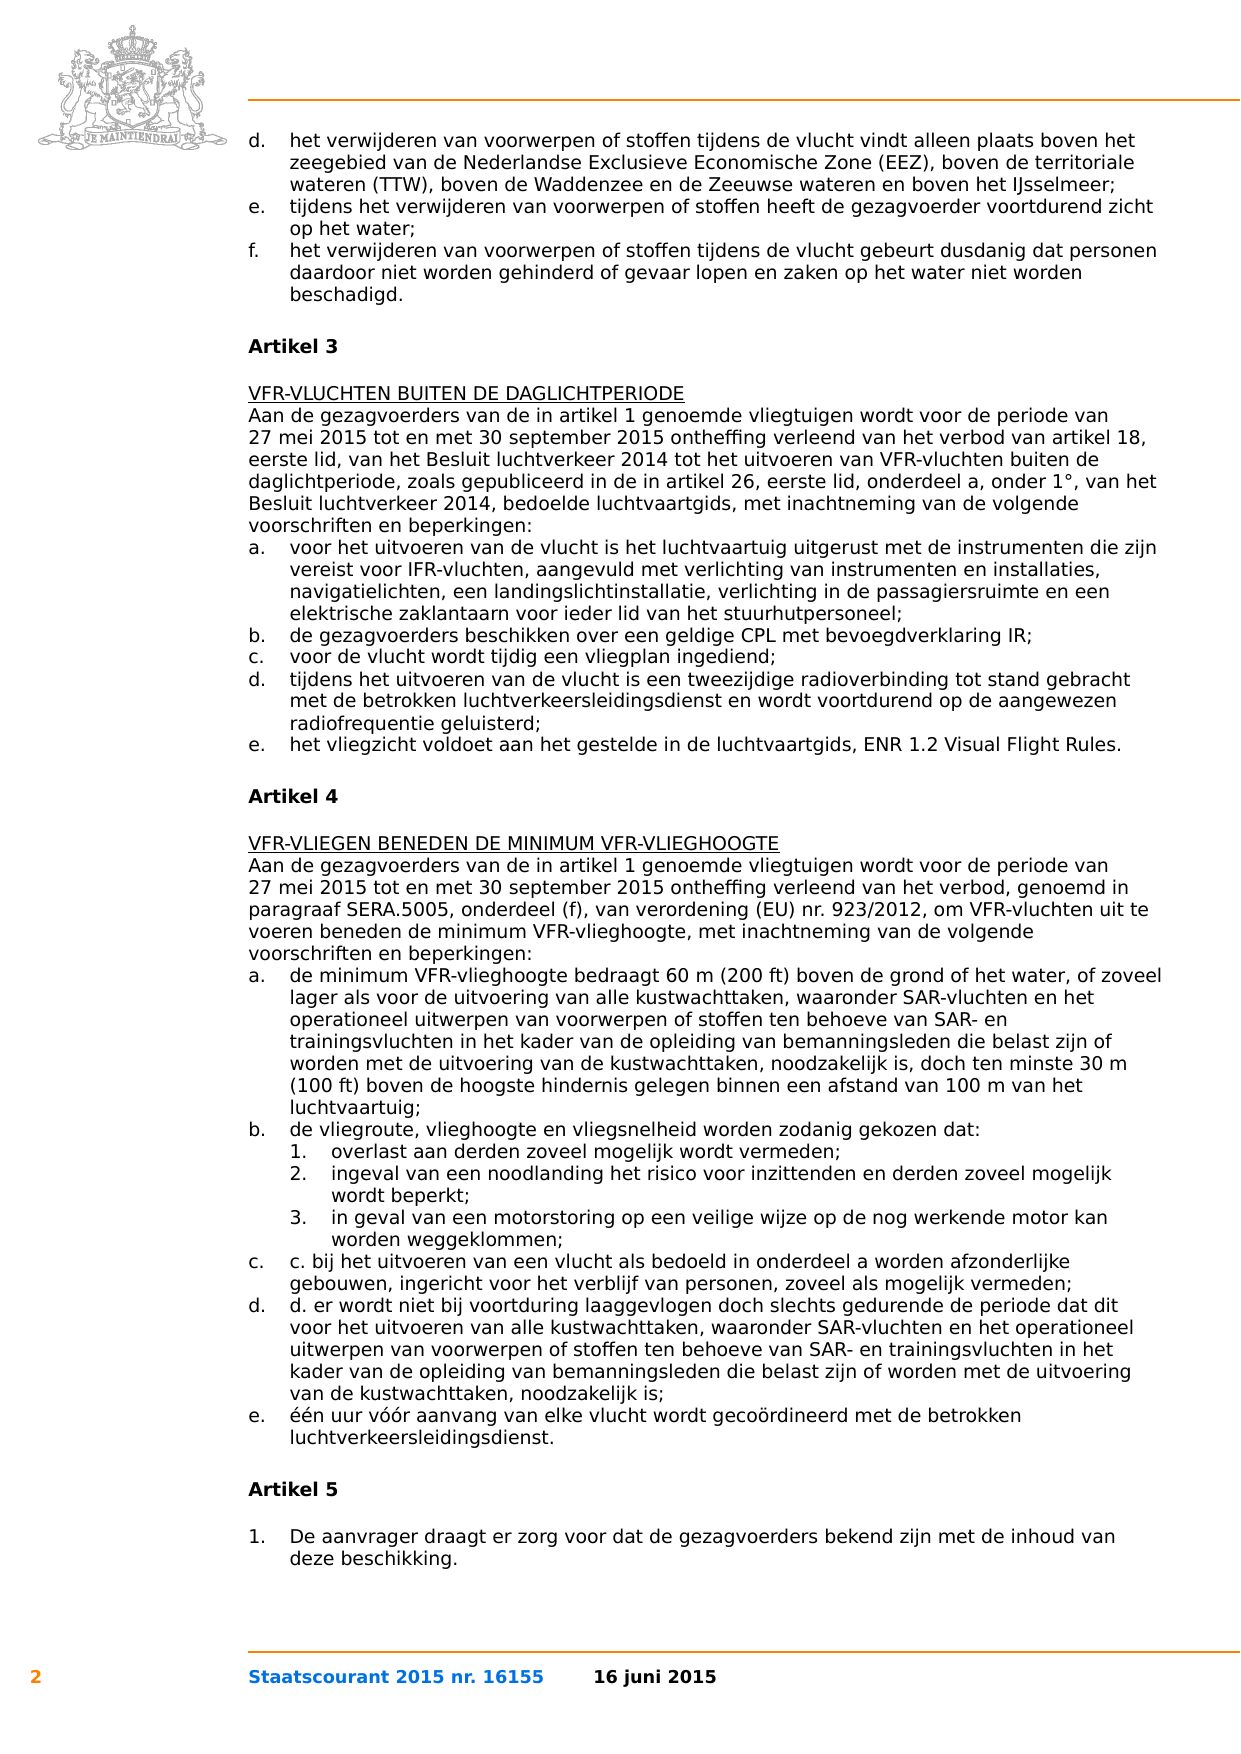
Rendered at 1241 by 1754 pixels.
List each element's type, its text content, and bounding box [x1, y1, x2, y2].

text e. het vliegzicht voldoet aan het gestelde in de luchtvaartgids, ENR 1.2 Visual Flight Rules. [248, 734, 1163, 756]
text Aan de gezagvoerders van de in artikel 1 genoemde vliegtuigen wordt voor de periode van 27 mei 2015 tot en met 30 september 2015 ontheffing verleend van het verbod, genoemd in paragraaf SERA.5005, onderdeel (f), van verordening (EU) nr. 923/2012, om VFR-vluchten uit te voeren beneden de minimum VFR-vlieghoogte, met inachtneming van de volgende voorschriften en beperkingen: [248, 855, 1163, 965]
text c. voor de vlucht wordt tijdig een vliegplan ingediend; [248, 646, 1163, 668]
text d. d. er wordt niet bij voortduring laaggevlogen doch slechts gedurende de periode dat dit voor het uitvoeren van alle kustwachttaken, waaronder SAR-vluchten en het operationeel uitwerpen van voorwerpen of stoffen ten behoeve van SAR- en trainingsvluchten in het kader van de opleiding van bemanningsleden die belast zijn of worden met de uitvoering van de kustwachttaken, noodzakelijk is; [248, 1295, 1163, 1405]
subtitle Artikel 4 [248, 786, 1163, 808]
text a. de minimum VFR-vlieghoogte bedraagt 60 m (200 ft) boven de grond of het water, of zoveel lager als voor de uitvoering van alle kustwachttaken, waaronder SAR-vluchten en het operationeel uitwerpen van voorwerpen of stoffen ten behoeve van SAR- en trainingsvluchten in het kader van de opleiding van bemanningsleden die belast zijn of worden met de uitvoering van de kustwachttaken, noodzakelijk is, doch ten minste 30 m (100 ft) boven de hoogste hindernis gelegen binnen een afstand van 100 m van het luchtvaartuig; [248, 965, 1163, 1119]
text b. de gezagvoerders beschikken over een geldige CPL met bevoegdverklaring IR; [248, 624, 1163, 646]
text d. het verwijderen van voorwerpen of stoffen tijdens de vlucht vindt alleen plaats boven het zeegebied van de Nederlandse Exclusieve Economische Zone (EEZ), boven de territoriale wateren (TTW), boven de Waddenzee en de Zeeuwse wateren en boven het IJsselmeer; [248, 130, 1163, 196]
subtitle Artikel 3 [248, 336, 1163, 358]
subtitle Artikel 5 [248, 1479, 1163, 1501]
text f. het verwijderen van voorwerpen of stoffen tijdens de vlucht gebeurt dusdanig dat personen daardoor niet worden gehinderd of gevaar lopen en zaken op het water niet worden beschadigd. [248, 240, 1163, 306]
text 3. in geval van een motorstoring op een veilige wijze op de nog werkende motor kan worden weggeklommen; [289, 1207, 1163, 1251]
text 2. ingeval van een noodlanding het risico voor inzittenden en derden zoveel mogelijk wordt beperkt; [289, 1163, 1163, 1207]
text 1. overlast aan derden zoveel mogelijk wordt vermeden; [289, 1141, 1163, 1163]
text c. c. bij het uitvoeren van een vlucht als bedoeld in onderdeel a worden afzonderlijke gebouwen, ingericht voor het verblijf van personen, zoveel als mogelijk vermeden; [248, 1251, 1163, 1295]
text e. tijdens het verwijderen van voorwerpen of stoffen heeft de gezagvoerder voortdurend zicht op het water; [248, 196, 1163, 240]
text b. de vliegroute, vlieghoogte en vliegsnelheid worden zodanig gekozen dat: [248, 1119, 1163, 1141]
text e. één uur vóór aanvang van elke vlucht wordt gecoördineerd met de betrokken luchtverkeersleidingsdienst. [248, 1405, 1163, 1449]
subtitle VFR-VLUCHTEN BUITEN DE DAGLICHTPERIODE [248, 383, 1163, 405]
subtitle VFR-VLIEGEN BENEDEN DE MINIMUM VFR-VLIEGHOOGTE [248, 833, 1163, 855]
text a. voor het uitvoeren van de vlucht is het luchtvaartuig uitgerust met de instrumenten die zijn vereist voor IFR-vluchten, aangevuld met verlichting van instrumenten en installaties, navigatielichten, een landingslichtinstallatie, verlichting in de passagiersruimte en een elektrische zaklantaarn voor ieder lid van het stuurhutpersoneel; [248, 537, 1163, 624]
text d. tijdens het uitvoeren van de vlucht is een tweezijdige radioverbinding tot stand gebracht met de betrokken luchtverkeersleidingsdienst en wordt voortdurend op de aangewezen radiofrequentie geluisterd; [248, 668, 1163, 734]
text Aan de gezagvoerders van de in artikel 1 genoemde vliegtuigen wordt voor de periode van 27 mei 2015 tot en met 30 september 2015 ontheffing verleend van het verbod van artikel 18, eerste lid, van het Besluit luchtverkeer 2014 tot het uitvoeren van VFR-vluchten buiten de daglichtperiode, zoals gepubliceerd in de in artikel 26, eerste lid, onderdeel a, onder 1°, van het Besluit luchtverkeer 2014, bedoelde luchtvaartgids, met inachtneming van de volgende voorschriften en beperkingen: [248, 405, 1163, 537]
text 1. De aanvrager draagt er zorg voor dat de gezagvoerders bekend zijn met de inhoud van deze beschikking. [248, 1526, 1163, 1570]
picture [38, 25, 227, 150]
